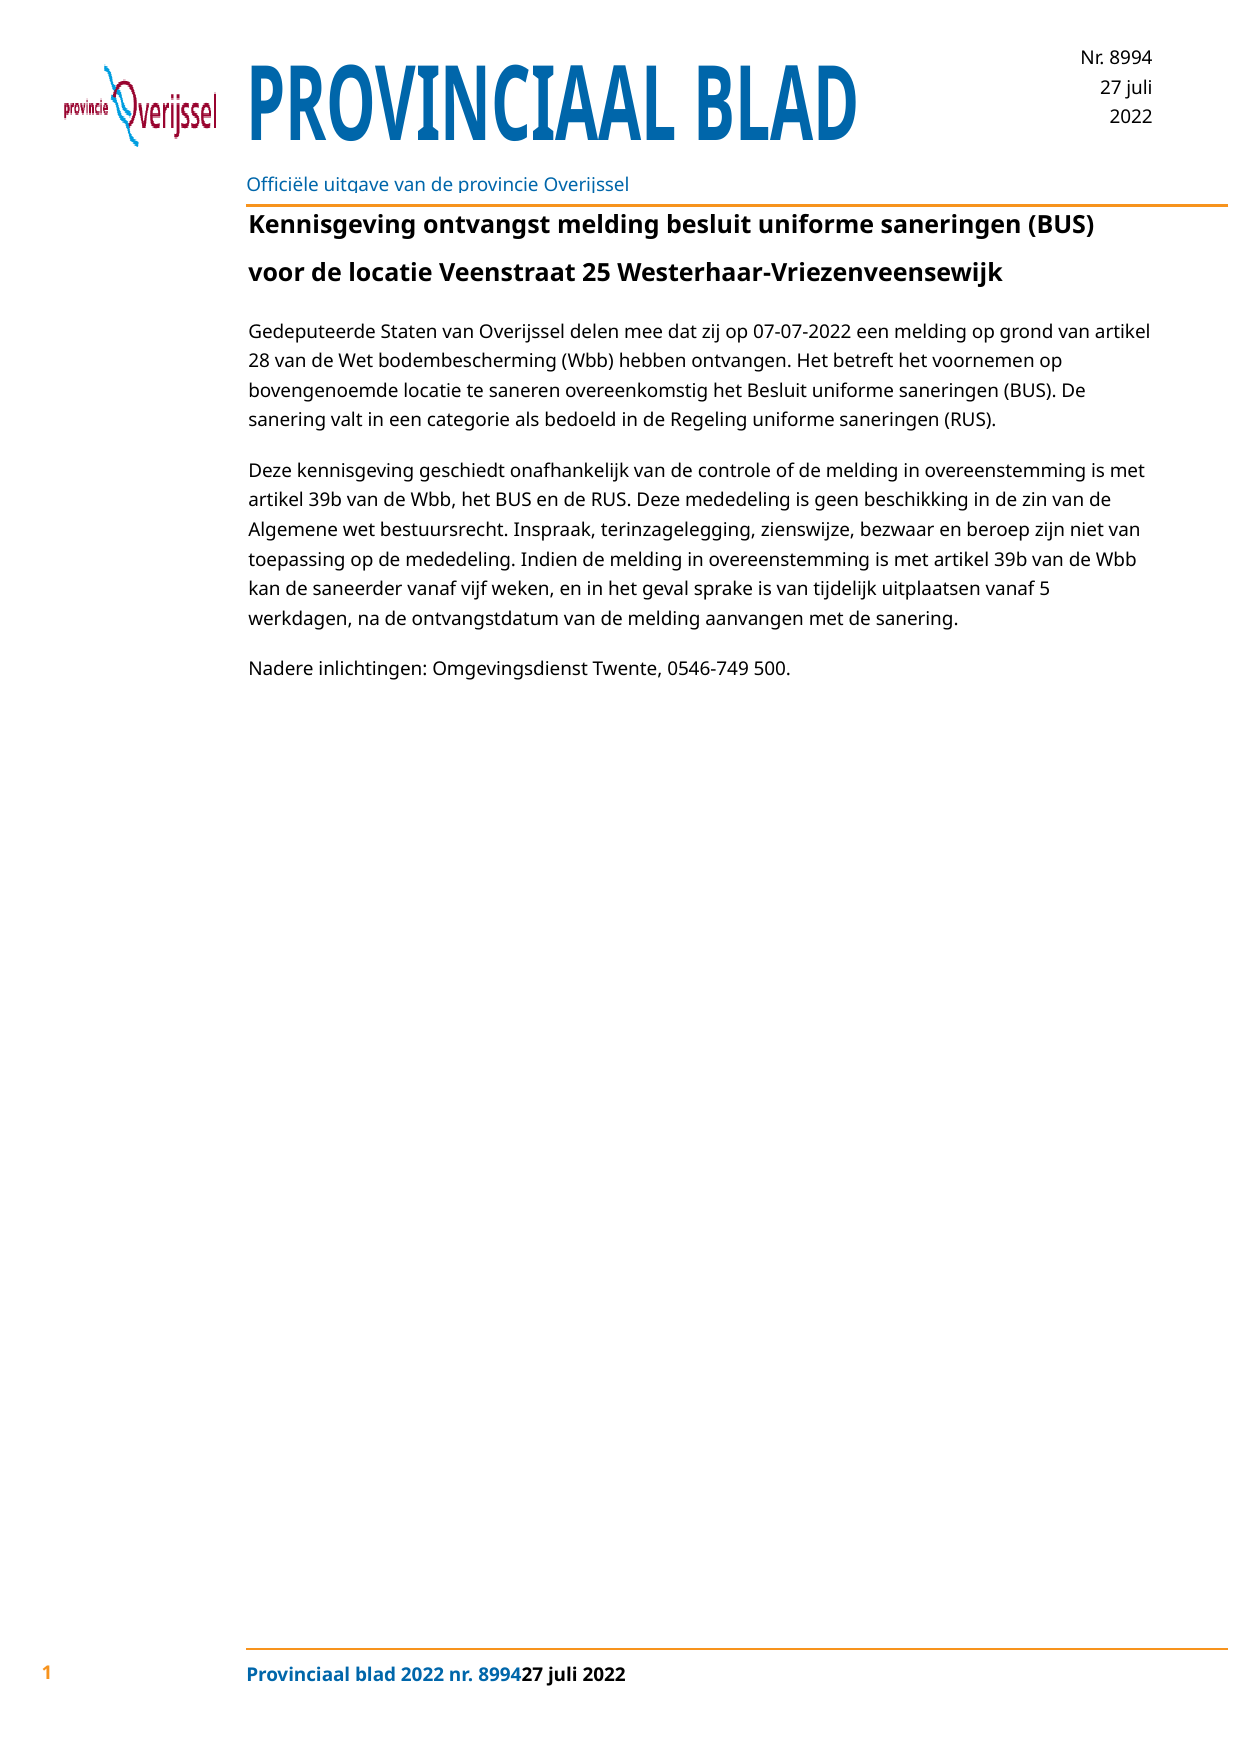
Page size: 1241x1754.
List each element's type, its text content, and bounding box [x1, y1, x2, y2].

picture [41, 47, 231, 172]
text Nadere inlichtingen: Omgevingsdienst Twente, 0546-749 500. [248, 655, 1152, 681]
text Kennisgeving ontvangst melding besluit uniforme saneringen (BUS) voor de locatie Veenstraat 25 Westerhaar-Vriezenveensewijk [248, 207, 1152, 288]
text Deze kennisgeving geschiedt onafhankelijk van de controle of de melding in overeenstemming is met artikel 39b van de Wbb, het BUS en de RUS. Deze mededeling is geen beschikking in de zin van de Algemene wet bestuursrecht. Inspraak, terinzagelegging, zienswijze, bezwaar en beroep zijn niet van toepassing op de mededeling. Indien de melding in overeenstemming is met artikel 39b van de Wbb kan de saneerder vanaf vijf weken, en in het geval sprake is van tijdelijk uitplaatsen vanaf 5 werkdagen, na de ontvangstdatum van de melding aanvangen met de sanering. [248, 457, 1152, 631]
text Gedeputeerde Staten van Overijssel delen mee dat zij op 07-07-2022 een melding op grond van artikel 28 van de Wet bodembescherming (Wbb) hebben ontvangen. Het betreft het voornemen op bovengenoemde locatie te saneren overeenkomstig het Besluit uniforme saneringen (BUS). De sanering valt in een categorie als bedoeld in de Regeling uniforme saneringen (RUS). [248, 318, 1152, 432]
